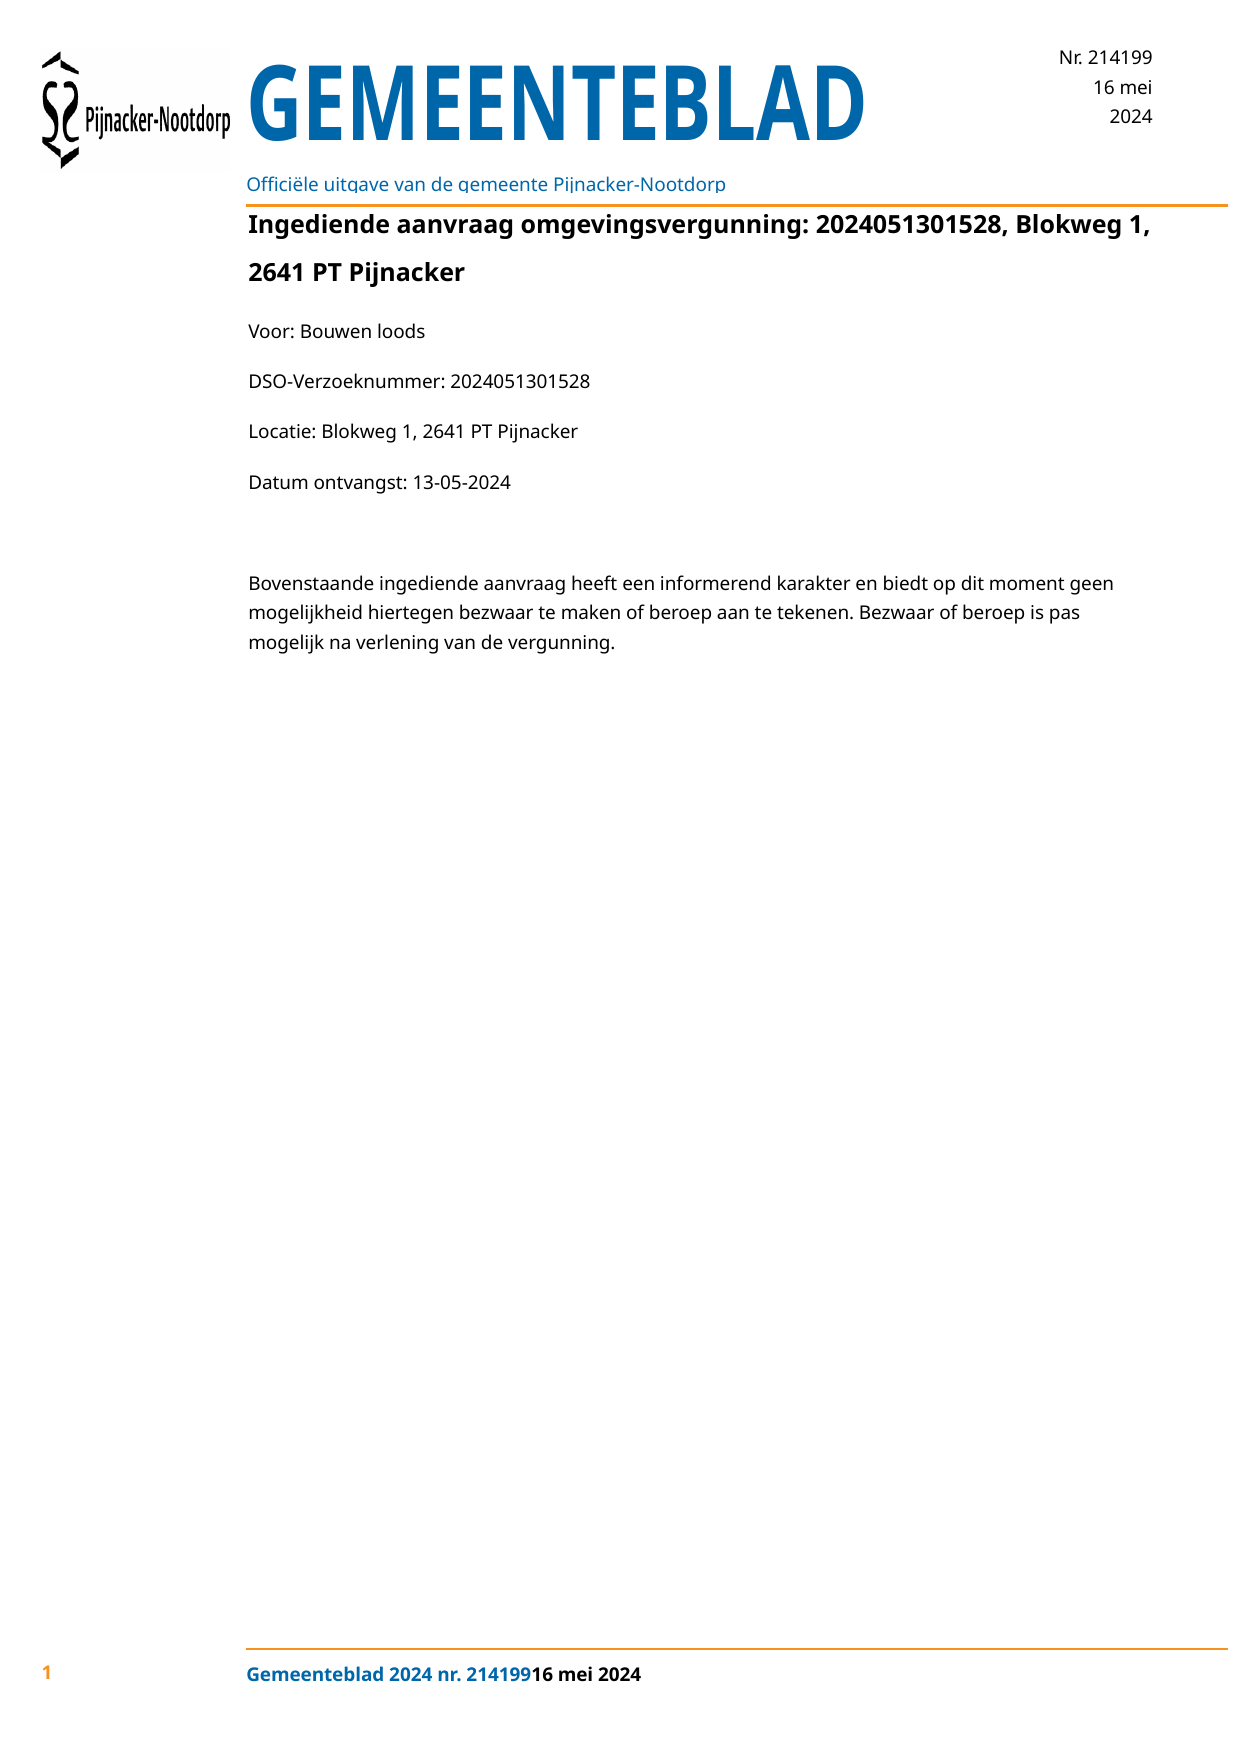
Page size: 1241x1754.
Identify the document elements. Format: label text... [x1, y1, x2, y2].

text Datum ontvangst: 13-05-2024 [248, 469, 1152, 495]
text Ingediende aanvraag omgevingsvergunning: 2024051301528, Blokweg 1, 2641 PT Pijnacker [248, 207, 1152, 288]
text DSO-Verzoeknummer: 2024051301528 [248, 368, 1152, 394]
picture [41, 47, 231, 172]
text Bovenstaande ingediende aanvraag heeft een informerend karakter en biedt op dit moment geen mogelijkheid hiertegen bezwaar te maken of beroep aan te tekenen. Bezwaar of beroep is pas mogelijk na verlening van de vergunning. [248, 570, 1152, 655]
text Voor: Bouwen loods [248, 318, 1152, 344]
text Locatie: Blokweg 1, 2641 PT Pijnacker [248, 419, 1152, 444]
